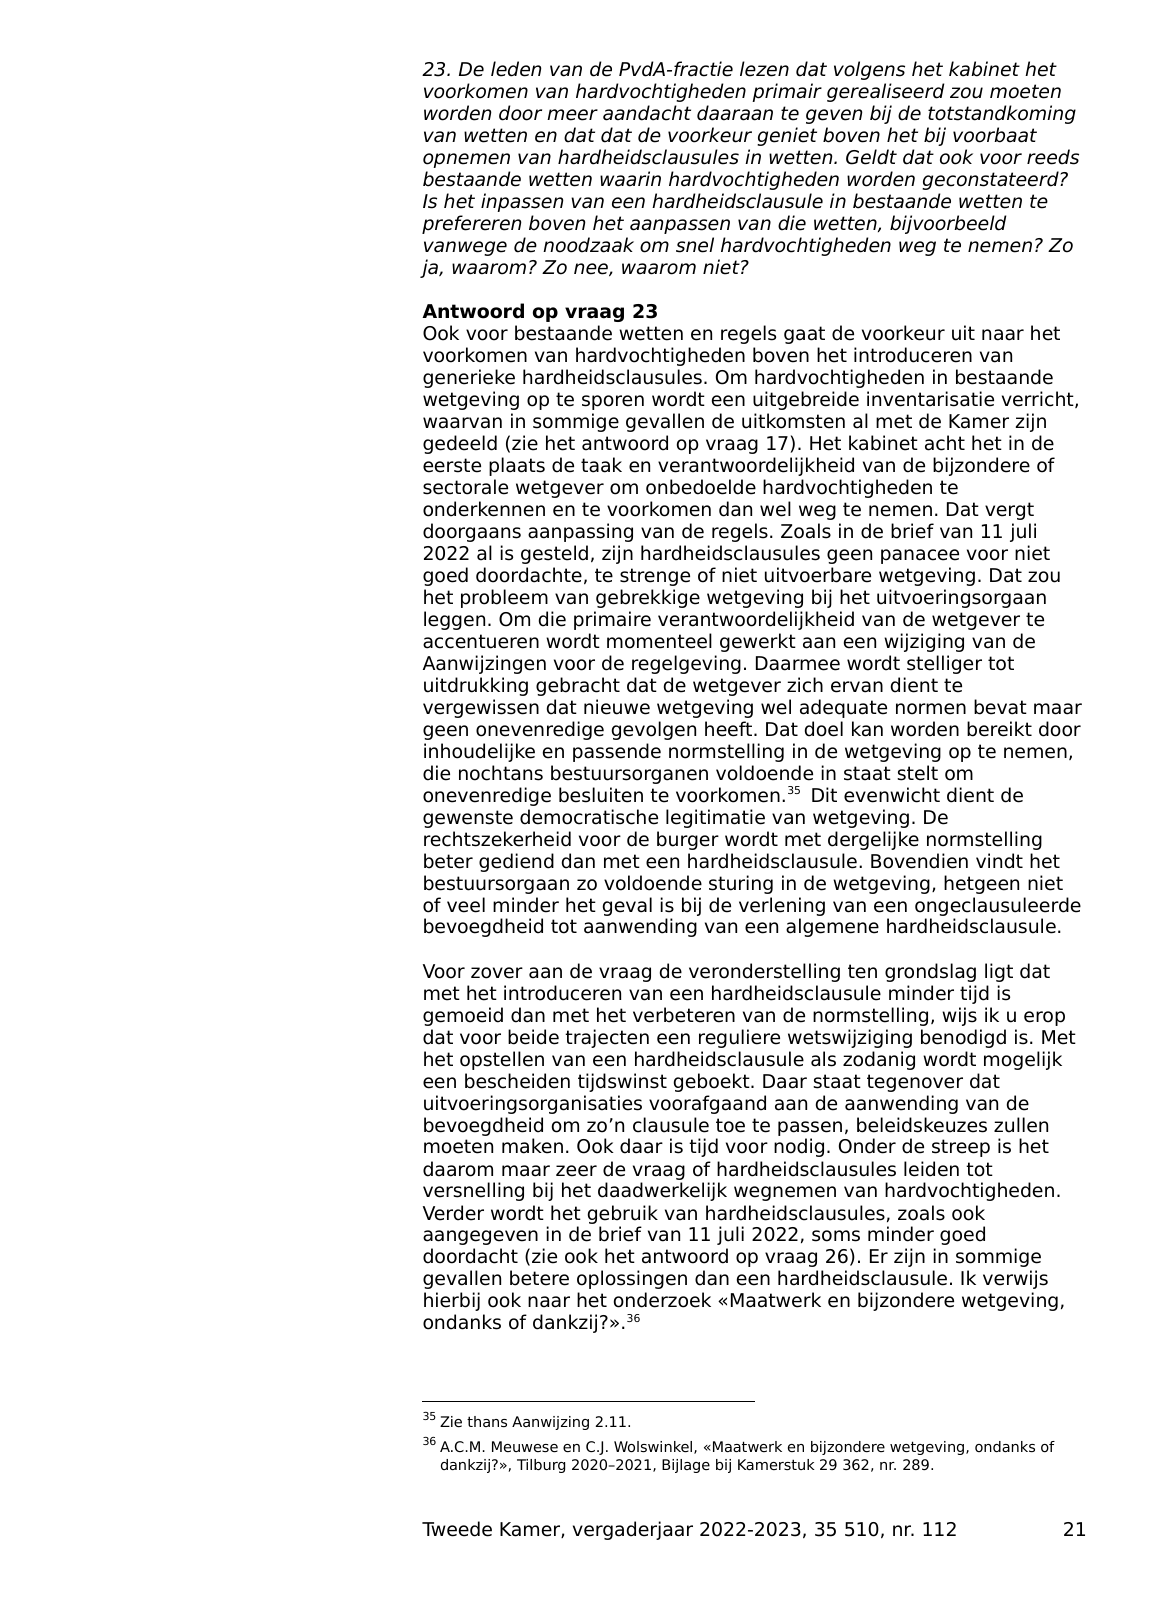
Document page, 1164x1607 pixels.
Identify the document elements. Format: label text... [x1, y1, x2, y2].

text Zie thans Aanwijzing 2.11. [422, 1410, 1087, 1432]
text A.C.M. Meuwese en C.J. Wolswinkel, «Maatwerk en bijzondere wetgeving, ondanks of dankzij?», Tilburg 2020–2021, Bijlage bij Kamerstuk 29 362, nr. 289. [422, 1435, 1087, 1474]
text 23. De leden van de PvdA-fractie lezen dat volgens het kabinet het voorkomen van hardvochtigheden primair gerealiseerd zou moeten worden door meer aandacht daaraan te geven bij de totstandkoming van wetten en dat dat de voorkeur geniet boven het bij voorbaat opnemen van hardheidsclausules in wetten. Geldt dat ook voor reeds bestaande wetten waarin hardvochtigheden worden geconstateerd? Is het inpassen van een hardheidsclausule in bestaande wetten te prefereren boven het aanpassen van die wetten, bijvoorbeeld vanwege de noodzaak om snel hardvochtigheden weg te nemen? Zo ja, waarom? Zo nee, waarom niet? [422, 59, 1087, 279]
text Ook voor bestaande wetten en regels gaat de voorkeur uit naar het voorkomen van hardvochtigheden boven het introduceren van generieke hardheidsclausules. Om hardvochtigheden in bestaande wetgeving op te sporen wordt een uitgebreide inventarisatie verricht, waarvan in sommige gevallen de uitkomsten al met de Kamer zijn gedeeld (zie het antwoord op vraag 17). Het kabinet acht het in de eerste plaats de taak en verantwoordelijkheid van de bijzondere of sectorale wetgever om onbedoelde hardvochtigheden te onderkennen en te voorkomen dan wel weg te nemen. Dat vergt doorgaans aanpassing van de regels. Zoals in de brief van 11 juli 2022 al is gesteld, zijn hardheidsclausules geen panacee voor niet goed doordachte, te strenge of niet uitvoerbare wetgeving. Dat zou het probleem van gebrekkige wetgeving bij het uitvoeringsorgaan leggen. Om die primaire verantwoordelijkheid van de wetgever te accentueren wordt momenteel gewerkt aan een wijziging van de Aanwijzingen voor de regelgeving. Daarmee wordt stelliger tot uitdrukking gebracht dat de wetgever zich ervan dient te vergewissen dat nieuwe wetgeving wel adequate normen bevat maar geen onevenredige gevolgen heeft. Dat doel kan worden bereikt door inhoudelijke en passende normstelling in de wetgeving op te nemen, die nochtans bestuursorganen voldoende in staat stelt om onevenredige besluiten te voorkomen. Dit evenwicht dient de gewenste democratische legitimatie van wetgeving. De rechtszekerheid voor de burger wordt met dergelijke normstelling beter gediend dan met een hardheidsclausule. Bovendien vindt het bestuursorgaan zo voldoende sturing in de wetgeving, hetgeen niet of veel minder het geval is bij de verlening van een ongeclausuleerde bevoegdheid tot aanwending van een algemene hardheidsclausule. [422, 323, 1087, 938]
text Antwoord op vraag 23 [422, 301, 1087, 323]
text Voor zover aan de vraag de veronderstelling ten grondslag ligt dat met het introduceren van een hardheidsclausule minder tijd is gemoeid dan met het verbeteren van de normstelling, wijs ik u erop dat voor beide trajecten een reguliere wetswijziging benodigd is. Met het opstellen van een hardheidsclausule als zodanig wordt mogelijk een bescheiden tijdswinst geboekt. Daar staat tegenover dat uitvoeringsorganisaties voorafgaand aan de aanwending van de bevoegdheid om zo’n clausule toe te passen, beleidskeuzes zullen moeten maken. Ook daar is tijd voor nodig. Onder de streep is het daarom maar zeer de vraag of hardheidsclausules leiden tot versnelling bij het daadwerkelijk wegnemen van hardvochtigheden. Verder wordt het gebruik van hardheidsclausules, zoals ook aangegeven in de brief van 11 juli 2022, soms minder goed doordacht (zie ook het antwoord op vraag 26). Er zijn in sommige gevallen betere oplossingen dan een hardheidsclausule. Ik verwijs hierbij ook naar het onderzoek «Maatwerk en bijzondere wetgeving, ondanks of dankzij?». [422, 961, 1087, 1334]
